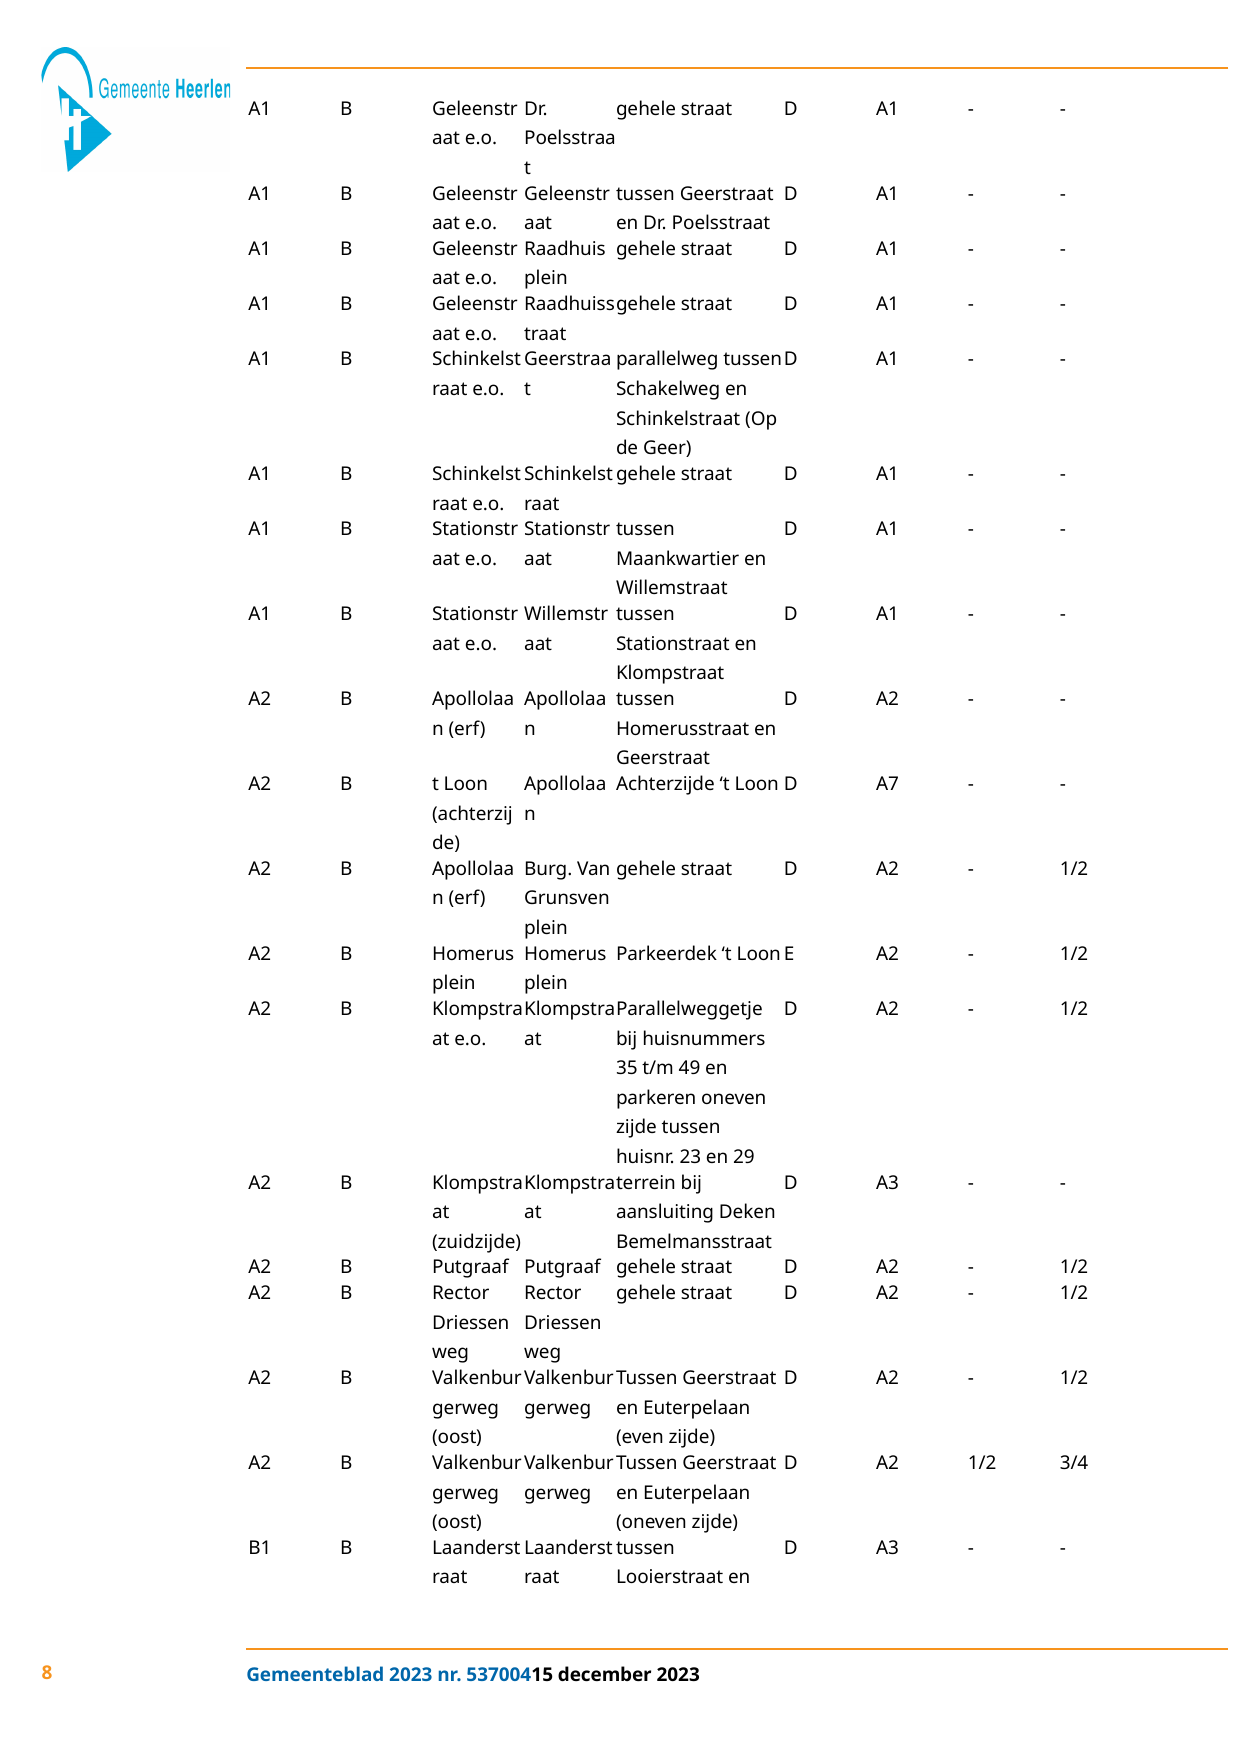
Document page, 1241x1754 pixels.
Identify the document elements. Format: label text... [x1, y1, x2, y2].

table_cell - [968, 346, 1059, 460]
table_cell A1 [248, 460, 340, 515]
table_cell A1 [876, 290, 968, 346]
table_cell B [340, 1364, 432, 1449]
table_cell D [784, 460, 876, 515]
table_cell - [968, 1534, 1059, 1589]
table_cell B [340, 995, 432, 1169]
table_cell Valkenburgerweg (oost) [432, 1364, 524, 1449]
table_cell tussen Geerstraat en Dr. Poelsstraat [616, 180, 784, 235]
table_cell - [968, 515, 1059, 600]
table_cell A2 [876, 1254, 968, 1279]
table_cell A1 [876, 460, 968, 515]
table_cell B [340, 600, 432, 685]
table_cell - [968, 180, 1059, 235]
table_cell Klompstraat [524, 1169, 616, 1254]
table_cell Geleenstraat e.o. [432, 290, 524, 346]
table_cell Laanderstraat [524, 1534, 616, 1589]
table_cell D [784, 1364, 876, 1449]
table_cell - [968, 770, 1059, 855]
table_cell B [340, 460, 432, 515]
table_cell - [968, 95, 1059, 180]
table_cell A1 [876, 180, 968, 235]
table_cell Stationstraat e.o. [432, 600, 524, 685]
table_cell Willemstraat [524, 600, 616, 685]
table_cell 3/4 [1060, 1449, 1152, 1534]
table_cell A2 [876, 1280, 968, 1364]
table_cell D [784, 1169, 876, 1254]
table_cell A1 [248, 600, 340, 685]
table_cell A2 [248, 855, 340, 940]
table_cell Geleenstraat [524, 180, 616, 235]
table_cell B [340, 940, 432, 995]
table_cell 1/2 [1060, 1280, 1152, 1364]
table_cell - [1060, 460, 1152, 515]
table_cell - [968, 1364, 1059, 1449]
table_cell A1 [876, 235, 968, 290]
table_cell A2 [248, 1364, 340, 1449]
table_cell Parallelweggetje bij huisnummers 35 t/m 49 en parkeren oneven zijde tussen huisnr. 23 en 29 [616, 995, 784, 1169]
table_cell - [1060, 95, 1152, 180]
table_cell Raadhuisplein [524, 235, 616, 290]
table_cell - [968, 685, 1059, 770]
table_cell 1/2 [1060, 995, 1152, 1169]
table_cell Putgraaf [432, 1254, 524, 1279]
table_cell D [784, 1534, 876, 1589]
table_cell Geleenstraat e.o. [432, 180, 524, 235]
table_cell 1/2 [968, 1449, 1059, 1534]
table_cell D [784, 685, 876, 770]
table_cell Rector Driessenweg [524, 1280, 616, 1364]
table_cell Burg. Van Grunsvenplein [524, 855, 616, 940]
table_cell A1 [876, 600, 968, 685]
table_cell D [784, 1280, 876, 1364]
table_cell - [968, 235, 1059, 290]
table_cell - [1060, 180, 1152, 235]
table_cell gehele straat [616, 855, 784, 940]
table_cell Klompstraat e.o. [432, 995, 524, 1169]
table_cell D [784, 1254, 876, 1279]
table_cell D [784, 95, 876, 180]
table_cell A2 [876, 1449, 968, 1534]
table_cell - [1060, 235, 1152, 290]
table_cell A2 [876, 940, 968, 995]
table_cell A2 [876, 1364, 968, 1449]
table_cell B [340, 290, 432, 346]
table_cell A1 [248, 346, 340, 460]
table_cell A2 [248, 940, 340, 995]
table_cell - [968, 460, 1059, 515]
table_cell gehele straat [616, 460, 784, 515]
table_cell D [784, 515, 876, 600]
table_cell - [1060, 1169, 1152, 1254]
picture [41, 47, 59, 70]
table_cell Dr. Poelsstraat [524, 95, 616, 180]
table_cell Schinkelstraat [524, 460, 616, 515]
table_cell - [968, 1280, 1059, 1364]
table_cell A2 [248, 685, 340, 770]
table_cell A2 [876, 995, 968, 1169]
table_cell A2 [248, 1254, 340, 1279]
table_cell A1 [876, 95, 968, 180]
table_cell - [1060, 685, 1152, 770]
table_cell tussen Homerusstraat en Geerstraat [616, 685, 784, 770]
table_cell B [340, 95, 432, 180]
table_cell - [1060, 600, 1152, 685]
table_cell B [340, 685, 432, 770]
table_cell B [340, 346, 432, 460]
table_cell A7 [876, 770, 968, 855]
table_cell - [1060, 1534, 1152, 1589]
table_cell A1 [876, 515, 968, 600]
table_cell Schinkelstraat e.o. [432, 346, 524, 460]
table_cell 1/2 [1060, 940, 1152, 995]
table_cell - [1060, 346, 1152, 460]
table_cell D [784, 180, 876, 235]
table_cell B [340, 1534, 432, 1589]
table_cell tussen Looierstraat en [616, 1534, 784, 1589]
table_cell - [968, 290, 1059, 346]
table_cell Stationstraat [524, 515, 616, 600]
table_cell - [968, 940, 1059, 995]
table_cell - [1060, 290, 1152, 346]
table_cell Klompstraat (zuidzijde) [432, 1169, 524, 1254]
table_cell - [968, 600, 1059, 685]
table_cell A3 [876, 1169, 968, 1254]
table_cell B [340, 180, 432, 235]
table_cell A1 [248, 180, 340, 235]
table_cell D [784, 855, 876, 940]
table_cell D [784, 995, 876, 1169]
table_cell Stationstraat e.o. [432, 515, 524, 600]
table_cell B [340, 855, 432, 940]
table_cell 1/2 [1060, 855, 1152, 940]
table_cell Tussen Geerstraat en Euterpelaan (oneven zijde) [616, 1449, 784, 1534]
table_cell A2 [248, 1449, 340, 1534]
table_cell D [784, 235, 876, 290]
table_cell Valkenburgerweg [524, 1449, 616, 1534]
table_cell B [340, 1280, 432, 1364]
table_cell Geleenstraat e.o. [432, 95, 524, 180]
table_cell D [784, 290, 876, 346]
table_cell D [784, 346, 876, 460]
table_cell A2 [248, 770, 340, 855]
table_cell Valkenburgerweg (oost) [432, 1449, 524, 1534]
table_cell gehele straat [616, 95, 784, 180]
table_cell D [784, 770, 876, 855]
table_cell B [340, 515, 432, 600]
table_cell terrein bij aansluiting Deken Bemelmansstraat [616, 1169, 784, 1254]
table_cell Laanderstraat [432, 1534, 524, 1589]
table_cell parallelweg tussen Schakelweg en Schinkelstraat (Op de Geer) [616, 346, 784, 460]
table_cell B1 [248, 1534, 340, 1589]
table_cell Parkeerdek ‘t Loon [616, 940, 784, 995]
table_cell Geerstraat [524, 346, 616, 460]
table_cell B [340, 1254, 432, 1279]
table_cell A2 [876, 855, 968, 940]
table_cell A1 [248, 515, 340, 600]
table_cell - [968, 1254, 1059, 1279]
table_cell A2 [248, 1169, 340, 1254]
table_cell D [784, 1449, 876, 1534]
table_cell Apollolaan [524, 685, 616, 770]
table_cell - [968, 855, 1059, 940]
table_cell A1 [876, 346, 968, 460]
table_cell - [968, 1169, 1059, 1254]
table_cell A2 [248, 995, 340, 1169]
table_cell Raadhuisstraat [524, 290, 616, 346]
table_cell - [968, 995, 1059, 1169]
table_cell D [784, 600, 876, 685]
table_cell gehele straat [616, 235, 784, 290]
table_cell B [340, 1169, 432, 1254]
table_cell B [340, 770, 432, 855]
table_cell Geleenstraat e.o. [432, 235, 524, 290]
table_cell Klompstraat [524, 995, 616, 1169]
table_cell Apollolaan [524, 770, 616, 855]
table_cell 1/2 [1060, 1254, 1152, 1279]
table_cell gehele straat [616, 290, 784, 346]
picture [41, 47, 231, 172]
table_cell A2 [248, 1280, 340, 1364]
table_cell tussen Stationstraat en Klompstraat [616, 600, 784, 685]
table_cell - [1060, 770, 1152, 855]
table_cell - [1060, 515, 1152, 600]
table_cell gehele straat [616, 1254, 784, 1279]
table_cell tussen Maankwartier en Willemstraat [616, 515, 784, 600]
table_cell A1 [248, 95, 340, 180]
table_cell Apollolaan (erf) [432, 685, 524, 770]
table_cell Valkenburgerweg [524, 1364, 616, 1449]
table_cell 1/2 [1060, 1364, 1152, 1449]
table_cell A1 [248, 290, 340, 346]
table_cell Homerusplein [432, 940, 524, 995]
table_cell Homerusplein [524, 940, 616, 995]
table_cell t Loon (achterzijde) [432, 770, 524, 855]
table_cell gehele straat [616, 1280, 784, 1364]
table_cell Achterzijde ‘t Loon [616, 770, 784, 855]
table_cell Tussen Geerstraat en Euterpelaan (even zijde) [616, 1364, 784, 1449]
table_cell B [340, 1449, 432, 1534]
table_cell Apollolaan (erf) [432, 855, 524, 940]
table_cell Schinkelstraat e.o. [432, 460, 524, 515]
table_cell E [784, 940, 876, 995]
table_cell Putgraaf [524, 1254, 616, 1279]
table_cell A1 [248, 235, 340, 290]
table_cell A3 [876, 1534, 968, 1589]
table_cell A2 [876, 685, 968, 770]
table_cell Rector Driessenweg [432, 1280, 524, 1364]
table_cell B [340, 235, 432, 290]
